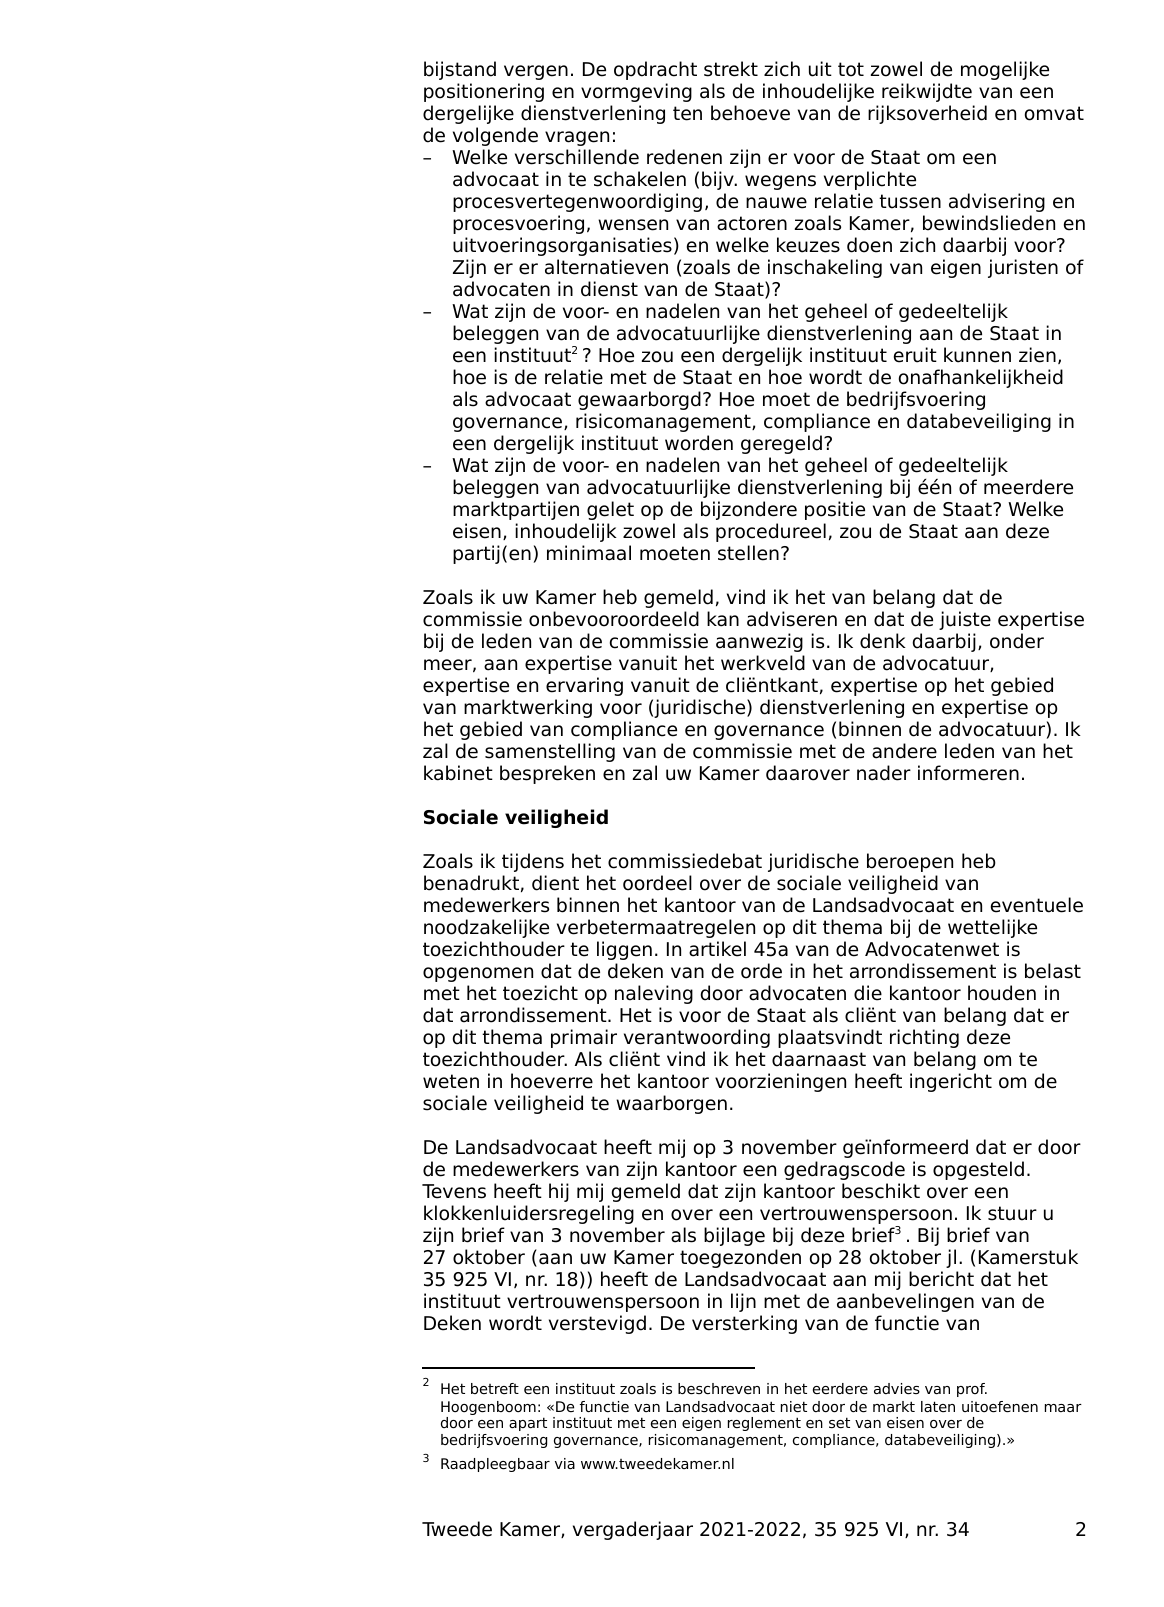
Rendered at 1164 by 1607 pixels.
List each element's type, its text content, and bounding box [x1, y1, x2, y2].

text Raadpleegbaar via www.tweedekamer.nl [422, 1452, 1087, 1474]
text – Welke verschillende redenen zijn er voor de Staat om een advocaat in te schakelen (bijv. wegens verplichte procesvertegenwoordiging, de nauwe relatie tussen advisering en procesvoering, wensen van actoren zoals Kamer, bewindslieden en uitvoeringsorganisaties) en welke keuzes doen zich daarbij voor? Zijn er er alternatieven (zoals de inschakeling van eigen juristen of advocaten in dienst van de Staat)? [422, 147, 1087, 301]
text – Wat zijn de voor- en nadelen van het geheel of gedeeltelijk beleggen van advocatuurlijke dienstverlening bij één of meerdere marktpartijen gelet op de bijzondere positie van de Staat? Welke eisen, inhoudelijk zowel als procedureel, zou de Staat aan deze partij(en) minimaal moeten stellen? [422, 455, 1087, 564]
text Zoals ik uw Kamer heb gemeld, vind ik het van belang dat de commissie onbevooroordeeld kan adviseren en dat de juiste expertise bij de leden van de commissie aanwezig is. Ik denk daarbij, onder meer, aan expertise vanuit het werkveld van de advocatuur, expertise en ervaring vanuit de cliëntkant, expertise op het gebied van marktwerking voor (juridische) dienstverlening en expertise op het gebied van compliance en governance (binnen de advocatuur). Ik zal de samenstelling van de commissie met de andere leden van het kabinet bespreken en zal uw Kamer daarover nader informeren. [422, 587, 1087, 784]
subtitle Sociale veiligheid [422, 807, 1087, 829]
text Zoals ik tijdens het commissiedebat juridische beroepen heb benadrukt, dient het oordeel over de sociale veiligheid van medewerkers binnen het kantoor van de Landsadvocaat en eventuele noodzakelijke verbetermaatregelen op dit thema bij de wettelijke toezichthouder te liggen. In artikel 45a van de Advocatenwet is opgenomen dat de deken van de orde in het arrondissement is belast met het toezicht op naleving door advocaten die kantoor houden in dat arrondissement. Het is voor de Staat als cliënt van belang dat er op dit thema primair verantwoording plaatsvindt richting deze toezichthouder. Als cliënt vind ik het daarnaast van belang om te weten in hoeverre het kantoor voorzieningen heeft ingericht om de sociale veiligheid te waarborgen. [422, 851, 1087, 1115]
text – Wat zijn de voor- en nadelen van het geheel of gedeeltelijk beleggen van de advocatuurlijke dienstverlening aan de Staat in een instituut? Hoe zou een dergelijk instituut eruit kunnen zien, hoe is de relatie met de Staat en hoe wordt de onafhankelijkheid als advocaat gewaarborgd? Hoe moet de bedrijfsvoering governance, risicomanagement, compliance en databeveiliging in een dergelijk instituut worden geregeld? [422, 301, 1087, 455]
text De Landsadvocaat heeft mij op 3 november geïnformeerd dat er door de medewerkers van zijn kantoor een gedragscode is opgesteld. Tevens heeft hij mij gemeld dat zijn kantoor beschikt over een klokkenluidersregeling en over een vertrouwenspersoon. Ik stuur u zijn brief van 3 november als bijlage bij deze brief. Bij brief van 27 oktober (aan uw Kamer toegezonden op 28 oktober jl. (Kamerstuk 35 925 VI, nr. 18)) heeft de Landsadvocaat aan mij bericht dat het instituut vertrouwenspersoon in lijn met de aanbevelingen van de Deken wordt verstevigd. De versterking van de functie van [422, 1137, 1087, 1335]
text Het betreft een instituut zoals is beschreven in het eerdere advies van prof. Hoogenboom: «De functie van Landsadvocaat niet door de markt laten uitoefenen maar door een apart instituut met een eigen reglement en set van eisen over de bedrijfsvoering governance, risicomanagement, compliance, databeveiliging).» [422, 1377, 1087, 1449]
text bijstand vergen. De opdracht strekt zich uit tot zowel de mogelijke positionering en vormgeving als de inhoudelijke reikwijdte van een dergelijke dienstverlening ten behoeve van de rijksoverheid en omvat de volgende vragen: [422, 59, 1087, 147]
